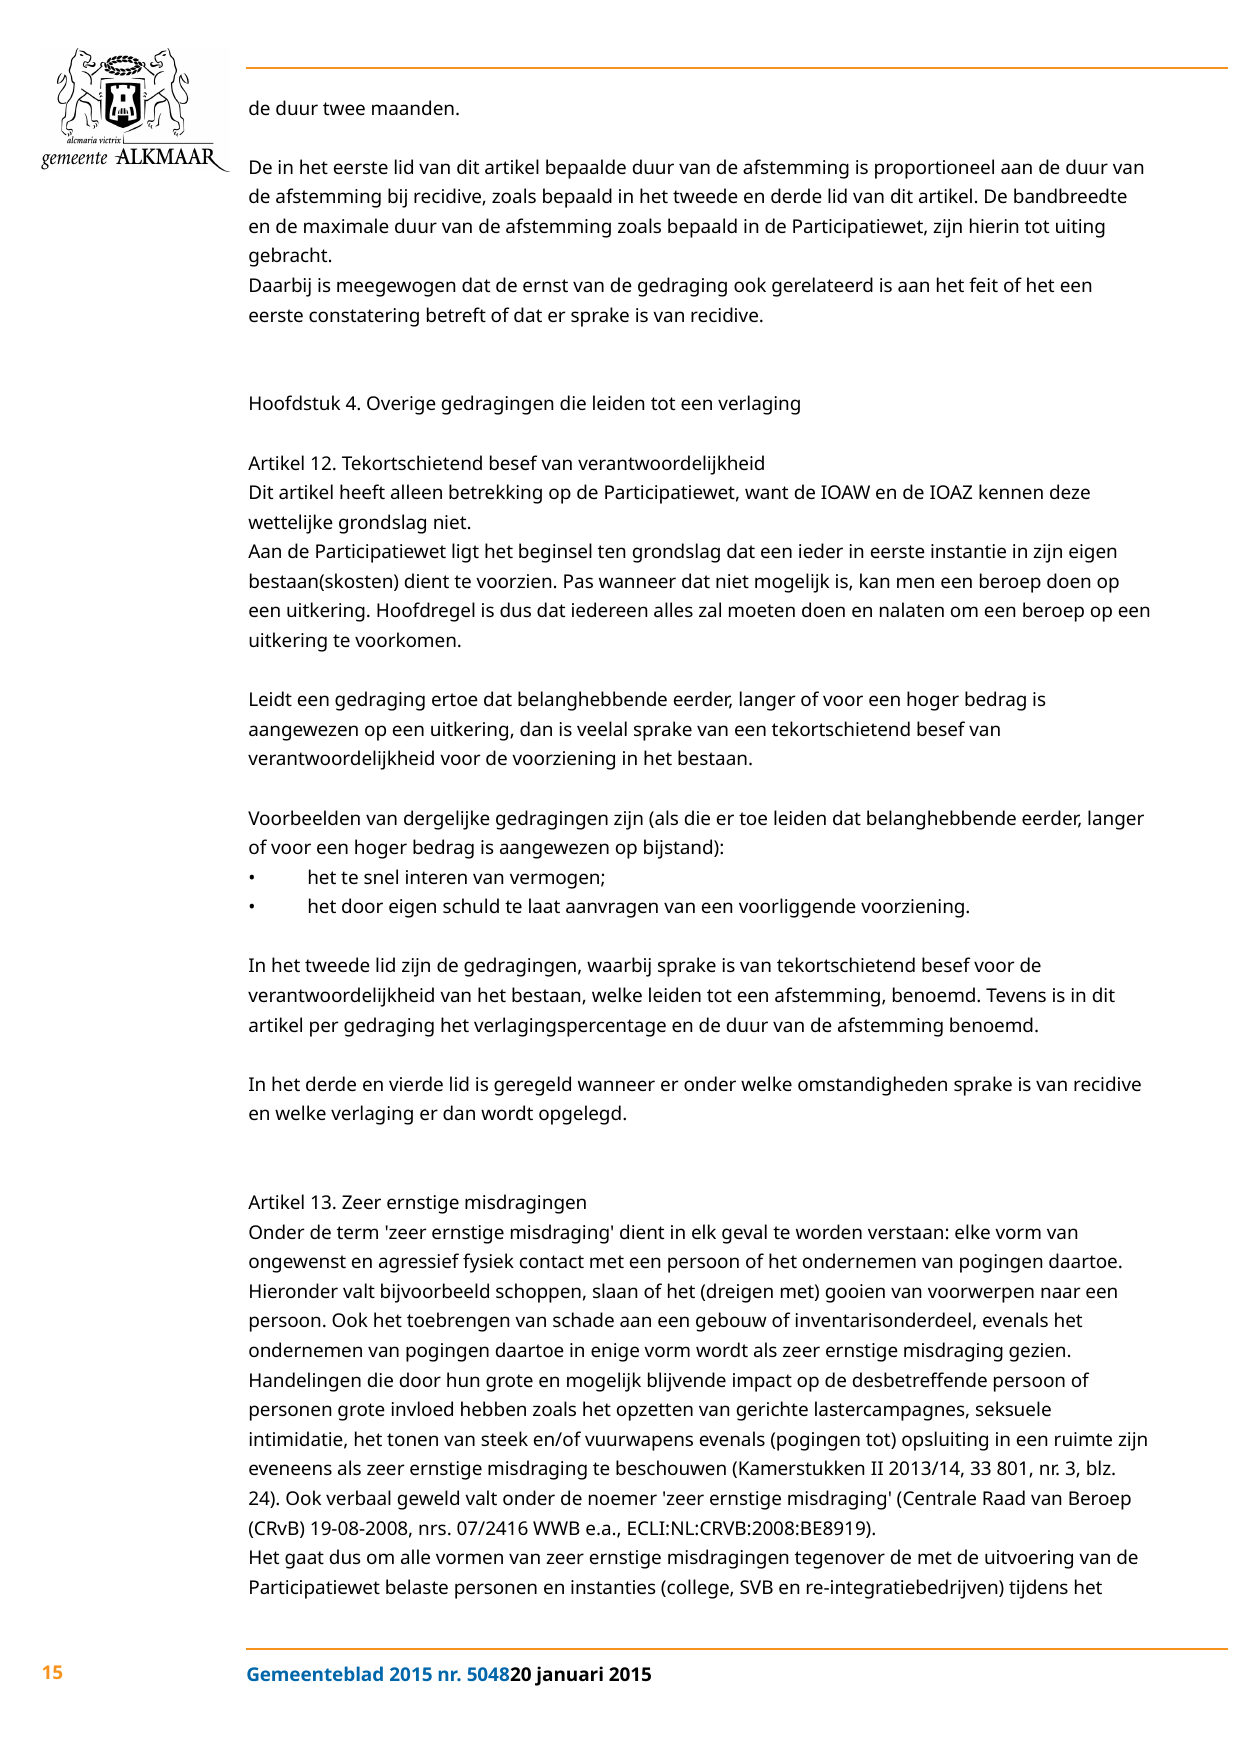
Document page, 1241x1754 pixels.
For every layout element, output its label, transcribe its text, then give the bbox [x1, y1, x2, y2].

text Aan de Participatiewet ligt het beginsel ten grondslag dat een ieder in eerste instantie in zijn eigen bestaan(skosten) dient te voorzien. Pas wanneer dat niet mogelijk is, kan men een beroep doen op een uitkering. Hoofdregel is dus dat iedereen alles zal moeten doen en nalaten om een beroep op een uitkering te voorkomen. [248, 538, 1152, 653]
text Artikel 12. Tekortschietend besef van verantwoordelijkheid [248, 450, 1152, 476]
text Daarbij is meegewogen dat de ernst van de gedraging ook gerelateerd is aan het feit of het een eerste constatering betreft of dat er sprake is van recidive. [248, 272, 1152, 328]
text De in het eerste lid van dit artikel bepaalde duur van de afstemming is proportioneel aan de duur van de afstemming bij recidive, zoals bepaald in het tweede en derde lid van dit artikel. De bandbreedte en de maximale duur van de afstemming zoals bepaald in de Participatiewet, zijn hierin tot uiting gebracht. [248, 154, 1152, 268]
list het door eigen schuld te laat aanvragen van een voorliggende voorziening. [248, 893, 1152, 919]
text Het gaat dus om alle vormen van zeer ernstige misdragingen tegenover de met de uitvoering van de Participatiewet belaste personen en instanties (college, SVB en re-integratiebedrijven) tijdens het [248, 1544, 1152, 1600]
text Artikel 13. Zeer ernstige misdragingen [248, 1189, 1152, 1215]
text Leidt een gedraging ertoe dat belanghebbende eerder, langer of voor een hoger bedrag is aangewezen op een uitkering, dan is veelal sprake van een tekortschietend besef van verantwoordelijkheid voor de voorziening in het bestaan. [248, 686, 1152, 771]
text Dit artikel heeft alleen betrekking op de Participatiewet, want de IOAW en de IOAZ kennen deze wettelijke grondslag niet. [248, 479, 1152, 535]
text In het derde en vierde lid is geregeld wanneer er onder welke omstandigheden sprake is van recidive en welke verlaging er dan wordt opgelegd. [248, 1071, 1152, 1126]
text Onder de term 'zeer ernstige misdraging' dient in elk geval te worden verstaan: elke vorm van ongewenst en agressief fysiek contact met een persoon of het ondernemen van pogingen daartoe. Hieronder valt bijvoorbeeld schoppen, slaan of het (dreigen met) gooien van voorwerpen naar een persoon. Ook het toebrengen van schade aan een gebouw of inventarisonderdeel, evenals het ondernemen van pogingen daartoe in enige vorm wordt als zeer ernstige misdraging gezien. Handelingen die door hun grote en mogelijk blijvende impact op de desbetreffende persoon of personen grote invloed hebben zoals het opzetten van gerichte lastercampagnes, seksuele intimidatie, het tonen van steek en/of vuurwapens evenals (pogingen tot) opsluiting in een ruimte zijn eveneens als zeer ernstige misdraging te beschouwen (Kamerstukken II 2013/14, 33 801, nr. 3, blz. 24). Ook verbaal geweld valt onder de noemer 'zeer ernstige misdraging' (Centrale Raad van Beroep (CRvB) 19-08-2008, nrs. 07/2416 WWB e.a., ECLI:NL:CRVB:2008:BE8919). [248, 1219, 1152, 1541]
text In het tweede lid zijn de gedragingen, waarbij sprake is van tekortschietend besef voor de verantwoordelijkheid van het bestaan, welke leiden tot een afstemming, benoemd. Tevens is in dit artikel per gedraging het verlagingspercentage en de duur van de afstemming benoemd. [248, 953, 1152, 1038]
text Hoofdstuk 4. Overige gedragingen die leiden tot een verlaging [248, 391, 1152, 416]
list het te snel interen van vermogen; [248, 864, 1152, 890]
picture [41, 47, 231, 172]
text de duur twee maanden. [248, 95, 1152, 121]
text Voorbeelden van dergelijke gedragingen zijn (als die er toe leiden dat belanghebbende eerder, langer of voor een hoger bedrag is aangewezen op bijstand): [248, 805, 1152, 860]
